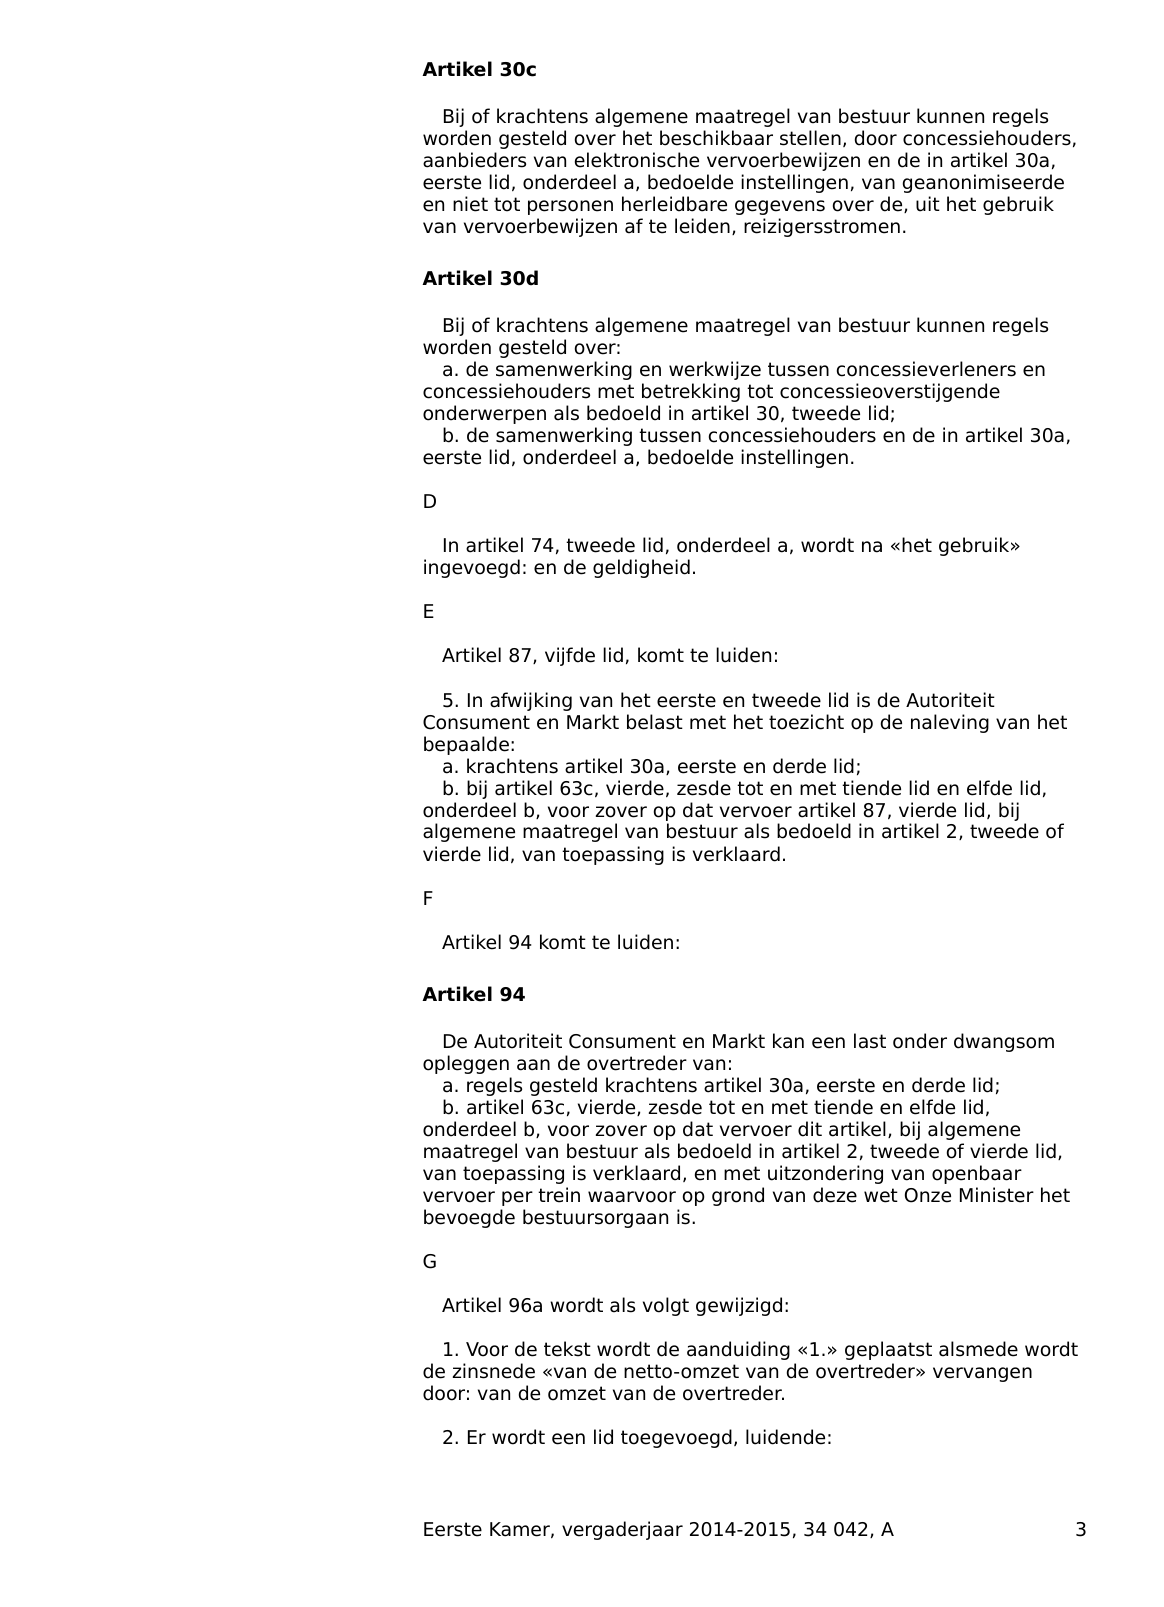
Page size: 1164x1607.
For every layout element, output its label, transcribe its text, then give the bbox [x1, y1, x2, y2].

text Artikel 94 komt te luiden: [422, 932, 1087, 954]
text G [422, 1251, 1087, 1273]
text 5. In afwijking van het eerste en tweede lid is de Autoriteit Consument en Markt belast met het toezicht op de naleving van het bepaalde: [422, 689, 1087, 756]
text In artikel 74, tweede lid, onderdeel a, wordt na «het gebruik» ingevoegd: en de geldigheid. [422, 535, 1087, 579]
text Bij of krachtens algemene maatregel van bestuur kunnen regels worden gesteld over het beschikbaar stellen, door concessiehouders, aanbieders van elektronische vervoerbewijzen en de in artikel 30a, eerste lid, onderdeel a, bedoelde instellingen, van geanonimiseerde en niet tot personen herleidbare gegevens over de, uit het gebruik van vervoerbewijzen af te leiden, reizigersstromen. [422, 106, 1087, 238]
text a. de samenwerking en werkwijze tussen concessieverleners en concessiehouders met betrekking tot concessieoverstijgende onderwerpen als bedoeld in artikel 30, tweede lid; [422, 359, 1087, 425]
text 1. Voor de tekst wordt de aanduiding «1.» geplaatst alsmede wordt de zinsnede «van de netto-omzet van de overtreder» vervangen door: van de omzet van de overtreder. [422, 1339, 1087, 1405]
text F [422, 888, 1087, 909]
text a. regels gesteld krachtens artikel 30a, eerste en derde lid; [422, 1075, 1087, 1097]
subtitle Artikel 94 [422, 984, 1087, 1006]
text b. bij artikel 63c, vierde, zesde tot en met tiende lid en elfde lid, onderdeel b, voor zover op dat vervoer artikel 87, vierde lid, bij algemene maatregel van bestuur als bedoeld in artikel 2, tweede of vierde lid, van toepassing is verklaard. [422, 777, 1087, 865]
text Artikel 96a wordt als volgt gewijzigd: [422, 1295, 1087, 1317]
text De Autoriteit Consument en Markt kan een last onder dwangsom opleggen aan de overtreder van: [422, 1031, 1087, 1075]
text 2. Er wordt een lid toegevoegd, luidende: [422, 1427, 1087, 1449]
text Bij of krachtens algemene maatregel van bestuur kunnen regels worden gesteld over: [422, 315, 1087, 359]
text b. de samenwerking tussen concessiehouders en de in artikel 30a, eerste lid, onderdeel a, bedoelde instellingen. [422, 425, 1087, 469]
subtitle Artikel 30c [422, 59, 1087, 81]
text b. artikel 63c, vierde, zesde tot en met tiende en elfde lid, onderdeel b, voor zover op dat vervoer dit artikel, bij algemene maatregel van bestuur als bedoeld in artikel 2, tweede of vierde lid, van toepassing is verklaard, en met uitzondering van openbaar vervoer per trein waarvoor op grond van deze wet Onze Minister het bevoegde bestuursorgaan is. [422, 1097, 1087, 1228]
text Artikel 87, vijfde lid, komt te luiden: [422, 645, 1087, 667]
text a. krachtens artikel 30a, eerste en derde lid; [422, 756, 1087, 777]
text E [422, 601, 1087, 623]
subtitle Artikel 30d [422, 268, 1087, 290]
text D [422, 491, 1087, 513]
